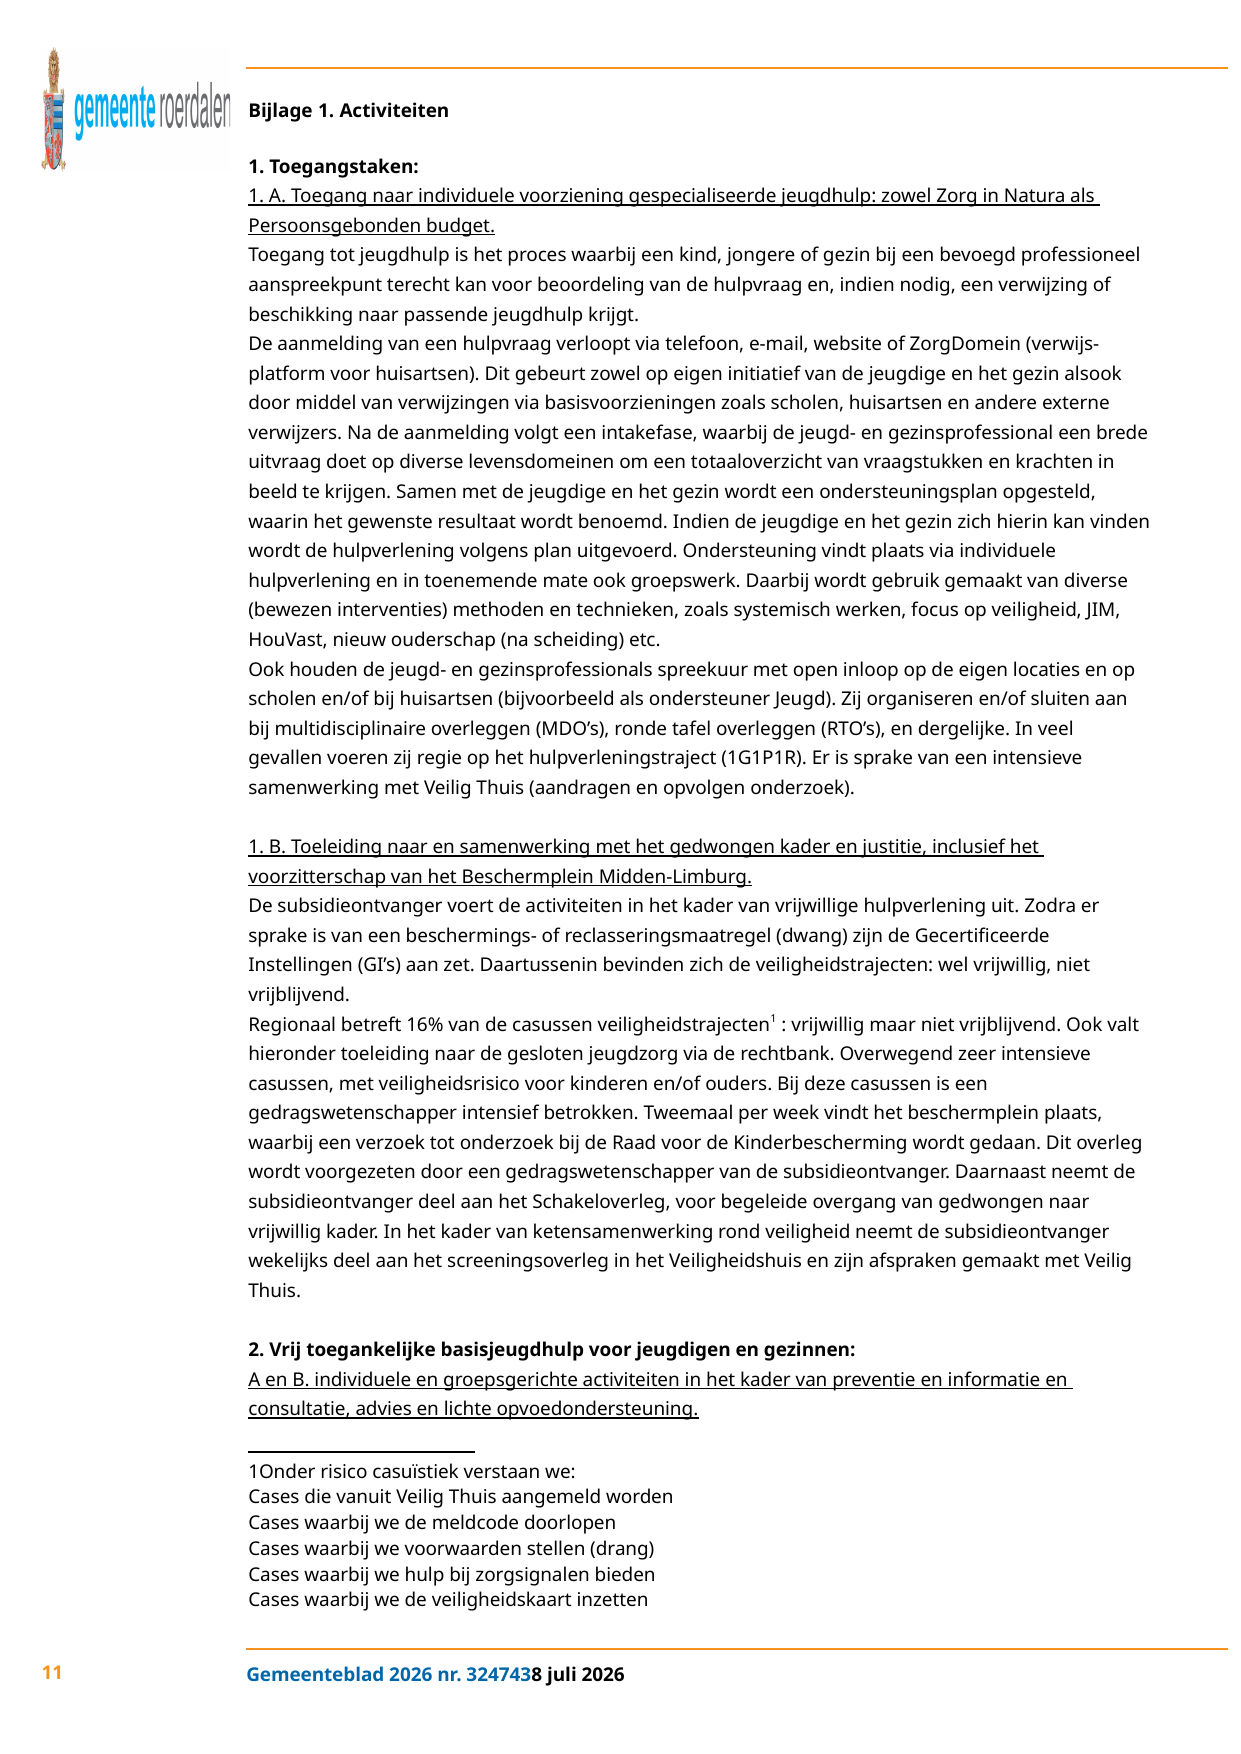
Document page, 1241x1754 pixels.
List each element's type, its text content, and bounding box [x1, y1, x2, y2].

text Cases die vanuit Veilig Thuis aangemeld worden [248, 1483, 1152, 1509]
text Toegang tot jeugdhulp is het proces waarbij een kind, jongere of gezin bij een bevoegd professioneel aanspreekpunt terecht kan voor beoordeling van de hulpvraag en, indien nodig, een verwijzing of beschikking naar passende jeugdhulp krijgt. [248, 242, 1152, 327]
text Ook houden de jeugd- en gezinsprofessionals spreekuur met open inloop op de eigen locaties en op scholen en/of bij huisartsen (bijvoorbeeld als ondersteuner Jeugd). Zij organiseren en/of sluiten aan bij multidisciplinaire overleggen (MDO’s), ronde tafel overleggen (RTO’s), en dergelijke. In veel gevallen voeren zij regie op het hulpverleningstraject (1G1P1R). Er is sprake van een intensieve samenwerking met Veilig Thuis (aandragen en opvolgen onderzoek). [248, 656, 1152, 800]
text 1. Toegangstaken: [248, 153, 1152, 179]
text 1. A. Toegang naar individuele voorziening gespecialiseerde jeugdhulp: zowel Zorg in Natura als Persoonsgebonden budget. [248, 182, 1152, 238]
text Cases waarbij we de meldcode doorlopen [248, 1509, 1152, 1535]
text De subsidieontvanger voert de activiteiten in het kader van vrijwillige hulpverlening uit. Zodra er sprake is van een beschermings- of reclasseringsmaatregel (dwang) zijn de Gecertificeerde Instellingen (GI’s) aan zet. Daartussenin bevinden zich de veiligheidstrajecten: wel vrijwillig, niet vrijblijvend. [248, 892, 1152, 1007]
text Bijlage 1. Activiteiten [248, 95, 1152, 123]
text De aanmelding van een hulpvraag verloopt via telefoon, e-mail, website of ZorgDomein (verwijs-platform voor huisartsen). Dit gebeurt zowel op eigen initiatief van de jeugdige en het gezin alsook door middel van verwijzingen via basisvoorzieningen zoals scholen, huisartsen en andere externe verwijzers. Na de aanmelding volgt een intakefase, waarbij de jeugd- en gezinsprofessional een brede uitvraag doet op diverse levensdomeinen om een totaaloverzicht van vraagstukken en krachten in beeld te krijgen. Samen met de jeugdige en het gezin wordt een ondersteuningsplan opgesteld, waarin het gewenste resultaat wordt benoemd. Indien de jeugdige en het gezin zich hierin kan vinden wordt de hulpverlening volgens plan uitgevoerd. Ondersteuning vindt plaats via individuele hulpverlening en in toenemende mate ook groepswerk. Daarbij wordt gebruik gemaakt van diverse (bewezen interventies) methoden en technieken, zoals systemisch werken, focus op veiligheid, JIM, HouVast, nieuw ouderschap (na scheiding) etc. [248, 330, 1152, 652]
text Cases waarbij we hulp bij zorgsignalen bieden [248, 1561, 1152, 1586]
text Cases waarbij we voorwaarden stellen (drang) [248, 1535, 1152, 1561]
picture [41, 47, 231, 172]
text Cases waarbij we de veiligheidskaart inzetten [248, 1586, 1152, 1612]
text Regionaal betreft 16% van de casussen veiligheidstrajecten : vrijwillig maar niet vrijblijvend. Ook valt hieronder toeleiding naar de gesloten jeugdzorg via de rechtbank. Overwegend zeer intensieve casussen, met veiligheidsrisico voor kinderen en/of ouders. Bij deze casussen is een gedragswetenschapper intensief betrokken. Tweemaal per week vindt het beschermplein plaats, waarbij een verzoek tot onderzoek bij de Raad voor de Kinderbescherming wordt gedaan. Dit overleg wordt voorgezeten door een gedragswetenschapper van de subsidieontvanger. Daarnaast neemt de subsidieontvanger deel aan het Schakeloverleg, voor begeleide overgang van gedwongen naar vrijwillig kader. In het kader van ketensamenwerking rond veiligheid neemt de subsidieontvanger wekelijks deel aan het screeningsoverleg in het Veiligheidshuis en zijn afspraken gemaakt met Veilig Thuis. [248, 1011, 1152, 1303]
text A en B. individuele en groepsgerichte activiteiten in het kader van preventie en informatie en consultatie, advies en lichte opvoedondersteuning. [248, 1366, 1152, 1421]
text 2. Vrij toegankelijke basisjeugdhulp voor jeugdigen en gezinnen: [248, 1336, 1152, 1362]
text Onder risico casuïstiek verstaan we: [248, 1458, 1152, 1483]
text 1. B. Toeleiding naar en samenwerking met het gedwongen kader en justitie, inclusief het voorzitterschap van het Beschermplein Midden-Limburg. [248, 833, 1152, 889]
